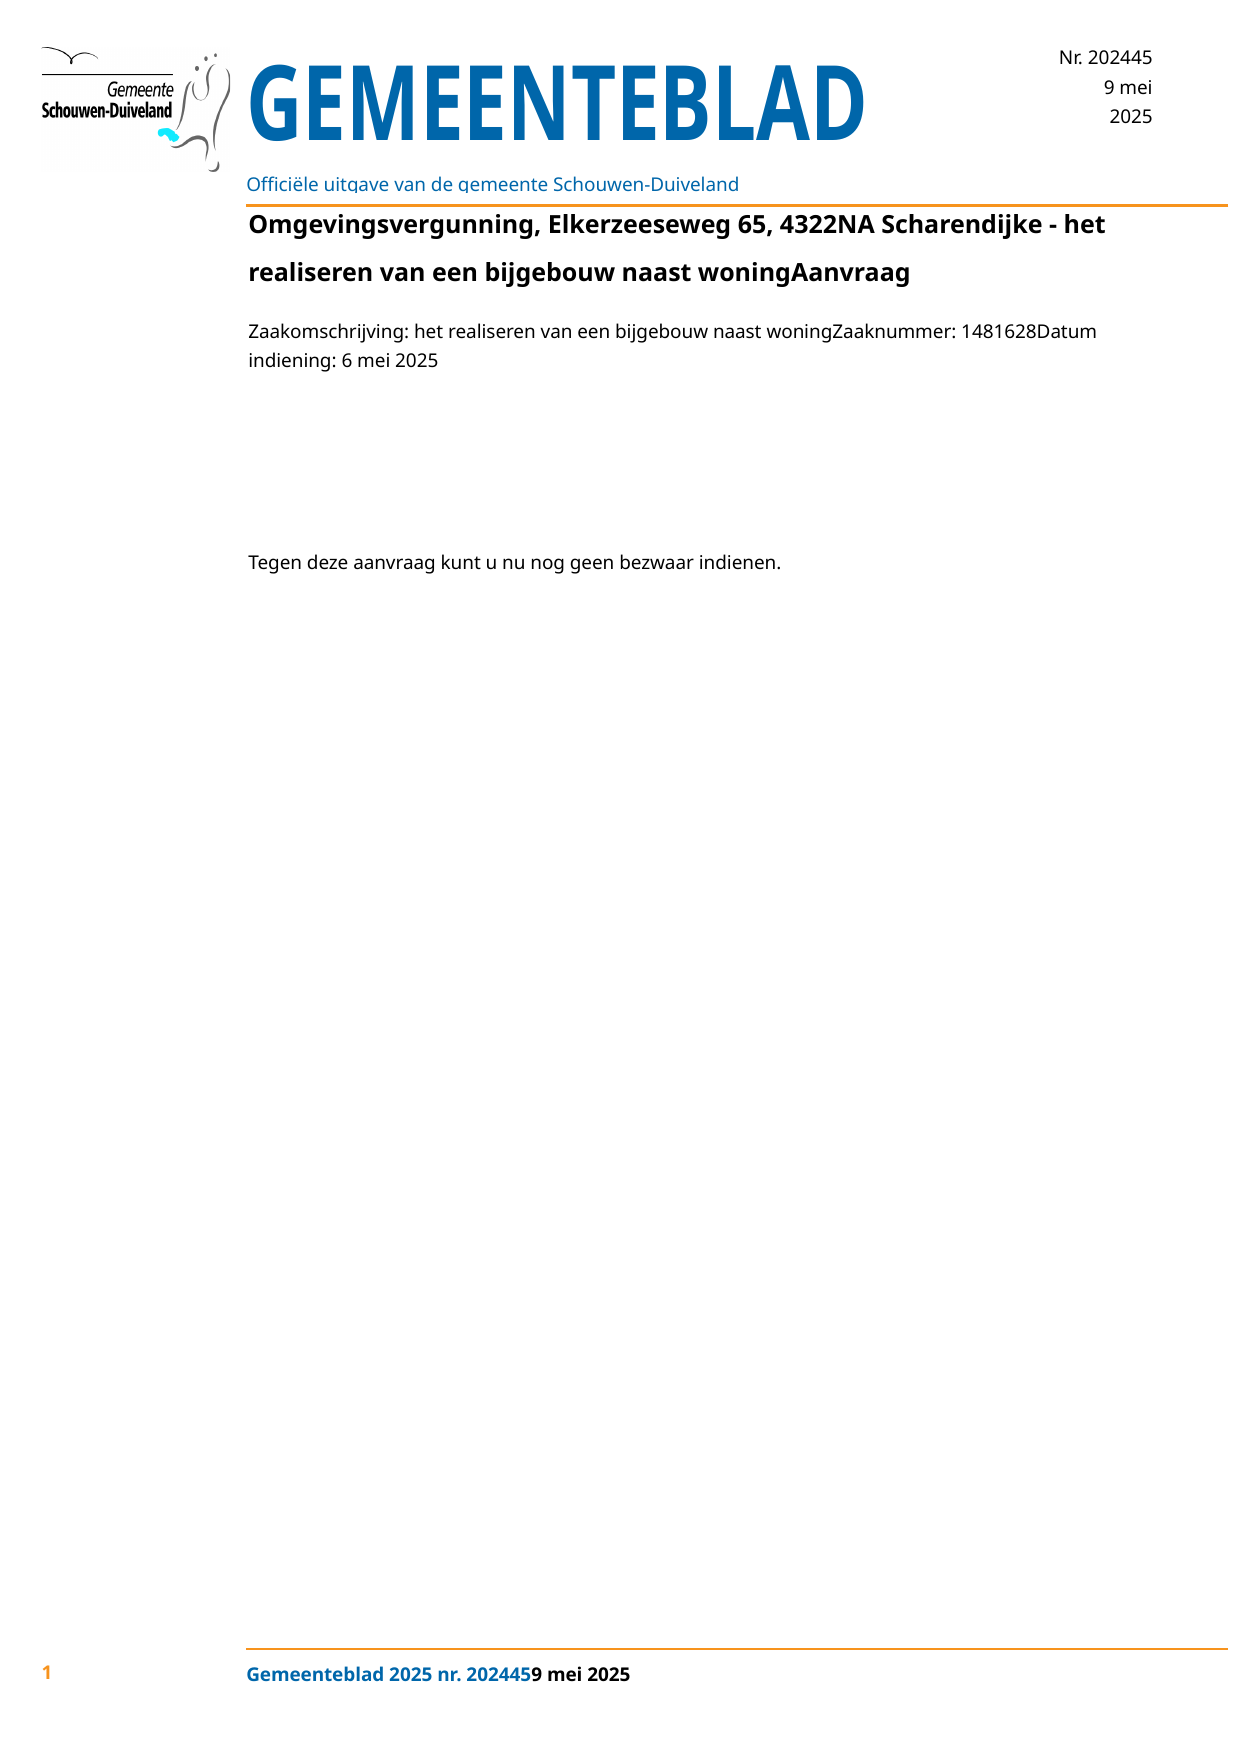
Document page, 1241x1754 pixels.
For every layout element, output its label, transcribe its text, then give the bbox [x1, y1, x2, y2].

text Omgevingsvergunning, Elkerzeeseweg 65, 4322NA Scharendijke - het realiseren van een bijgebouw naast woningAanvraag [248, 207, 1152, 288]
text Zaakomschrijving: het realiseren van een bijgebouw naast woningZaaknummer: 1481628Datum indiening: 6 mei 2025 [248, 318, 1152, 373]
text Tegen deze aanvraag kunt u nu nog geen bezwaar indienen. [248, 549, 1152, 575]
picture [41, 47, 231, 172]
